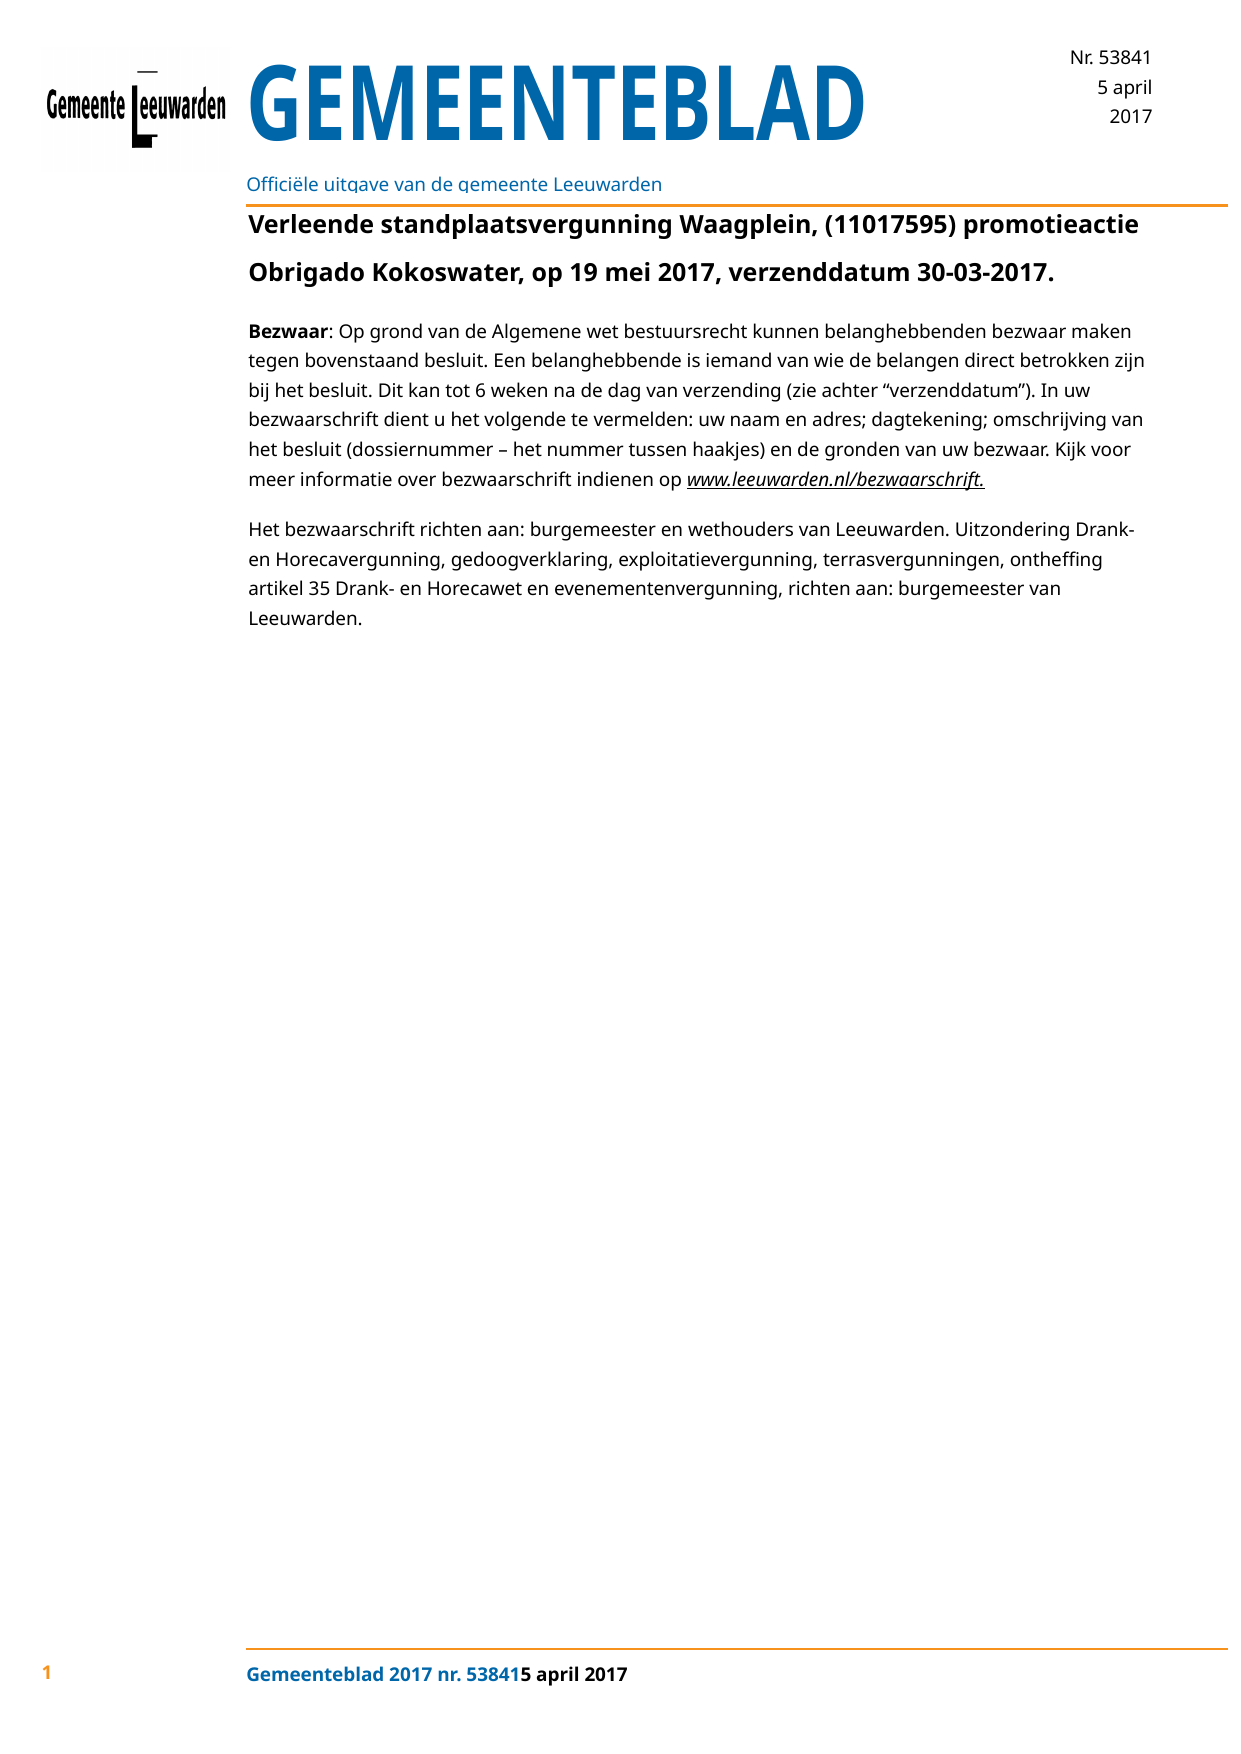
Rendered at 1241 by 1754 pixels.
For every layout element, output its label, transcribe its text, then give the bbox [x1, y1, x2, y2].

text Het bezwaarschrift richten aan: burgemeester en wethouders van Leeuwarden. Uitzondering Drank- en Horecavergunning, gedoogverklaring, exploitatievergunning, terrasvergunningen, ontheffing artikel 35 Drank- en Horecawet en evenementenvergunning, richten aan: burgemeester van Leeuwarden. [248, 516, 1152, 631]
picture [41, 47, 231, 172]
text Bezwaar: Op grond van de Algemene wet bestuursrecht kunnen belanghebbenden bezwaar maken tegen bovenstaand besluit. Een belanghebbende is iemand van wie de belangen direct betrokken zijn bij het besluit. Dit kan tot 6 weken na de dag van verzending (zie achter “verzenddatum”). In uw bezwaarschrift dient u het volgende te vermelden: uw naam en adres; dagtekening; omschrijving van het besluit (dossiernummer – het nummer tussen haakjes) en de gronden van uw bezwaar. Kijk voor meer informatie over bezwaarschrift indienen op www.leeuwarden.nl/bezwaarschrift. [248, 318, 1152, 492]
text Verleende standplaatsvergunning Waagplein, (11017595) promotieactie Obrigado Kokoswater, op 19 mei 2017, verzenddatum 30-03-2017. [248, 207, 1152, 288]
